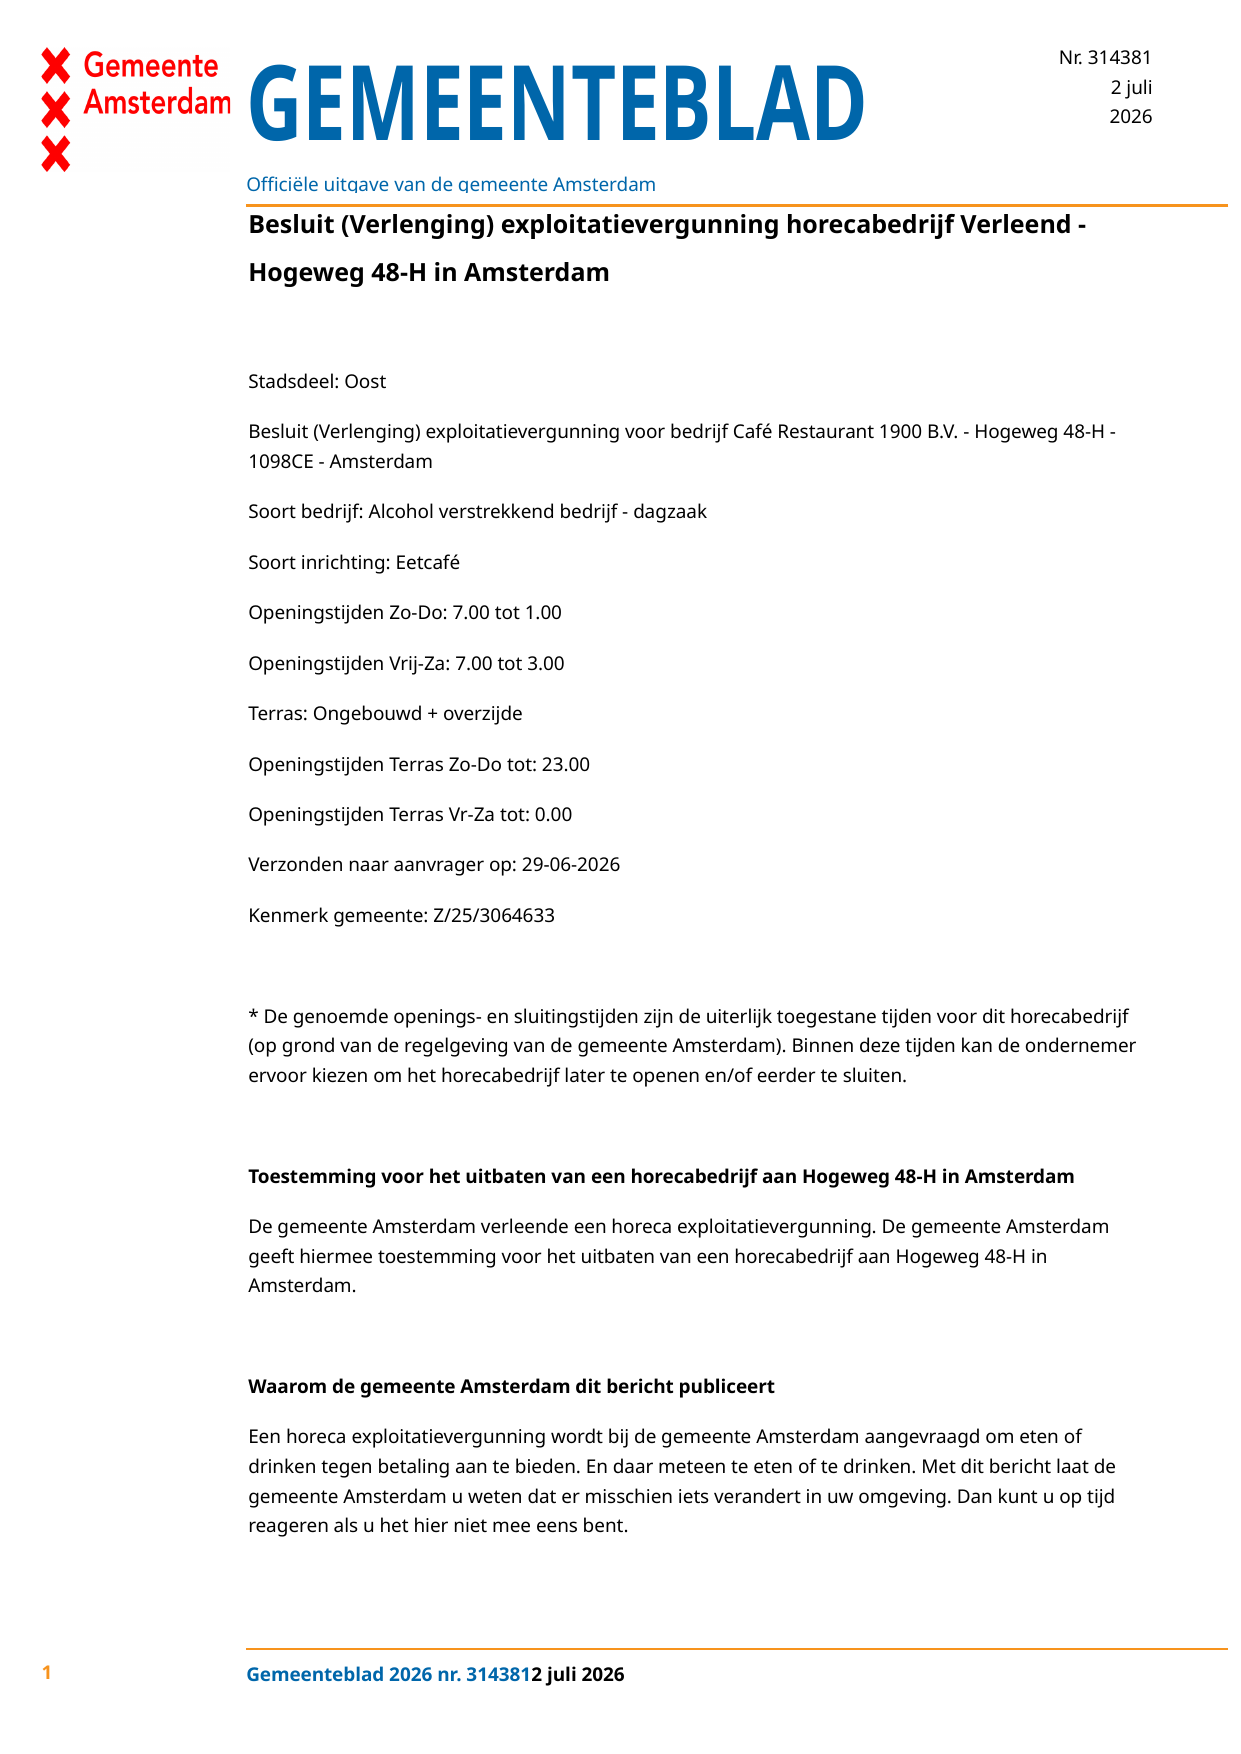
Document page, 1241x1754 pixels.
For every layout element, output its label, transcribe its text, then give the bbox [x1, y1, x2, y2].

text Openingstijden Terras Zo-Do tot: 23.00 [248, 751, 1152, 777]
text Openingstijden Zo-Do: 7.00 tot 1.00 [248, 599, 1152, 625]
text Waarom de gemeente Amsterdam dit bericht publiceert [248, 1373, 1152, 1399]
text Openingstijden Terras Vr-Za tot: 0.00 [248, 801, 1152, 827]
text Openingstijden Vrij-Za: 7.00 tot 3.00 [248, 650, 1152, 676]
text Kenmerk gemeente: Z/25/3064633 [248, 902, 1152, 928]
text Een horeca exploitatievergunning wordt bij de gemeente Amsterdam aangevraagd om eten of drinken tegen betaling aan te bieden. En daar meteen te eten of te drinken. Met dit bericht laat de gemeente Amsterdam u weten dat er misschien iets verandert in uw omgeving. Dan kunt u op tijd reageren als u het hier niet mee eens bent. [248, 1424, 1152, 1538]
text Toestemming voor het uitbaten van een horecabedrijf aan Hogeweg 48-H in Amsterdam [248, 1163, 1152, 1189]
text Soort bedrijf: Alcohol verstrekkend bedrijf - dagzaak [248, 499, 1152, 524]
text Stadsdeel: Oost [248, 368, 1152, 394]
text De gemeente Amsterdam verleende een horeca exploitatievergunning. De gemeente Amsterdam geeft hiermee toestemming voor het uitbaten van een horecabedrijf aan Hogeweg 48-H in Amsterdam. [248, 1213, 1152, 1298]
text Terras: Ongebouwd + overzijde [248, 700, 1152, 726]
text Verzonden naar aanvrager op: 29-06-2026 [248, 852, 1152, 877]
text Soort inrichting: Eetcafé [248, 549, 1152, 575]
text Besluit (Verlenging) exploitatievergunning voor bedrijf Café Restaurant 1900 B.V. - Hogeweg 48-H - 1098CE - Amsterdam [248, 419, 1152, 474]
text Besluit (Verlenging) exploitatievergunning horecabedrijf Verleend - Hogeweg 48-H in Amsterdam [248, 207, 1152, 288]
picture [41, 47, 231, 172]
text * De genoemde openings- en sluitingstijden zijn de uiterlijk toegestane tijden voor dit horecabedrijf (op grond van de regelgeving van de gemeente Amsterdam). Binnen deze tijden kan de ondernemer ervoor kiezen om het horecabedrijf later te openen en/of eerder te sluiten. [248, 1003, 1152, 1088]
